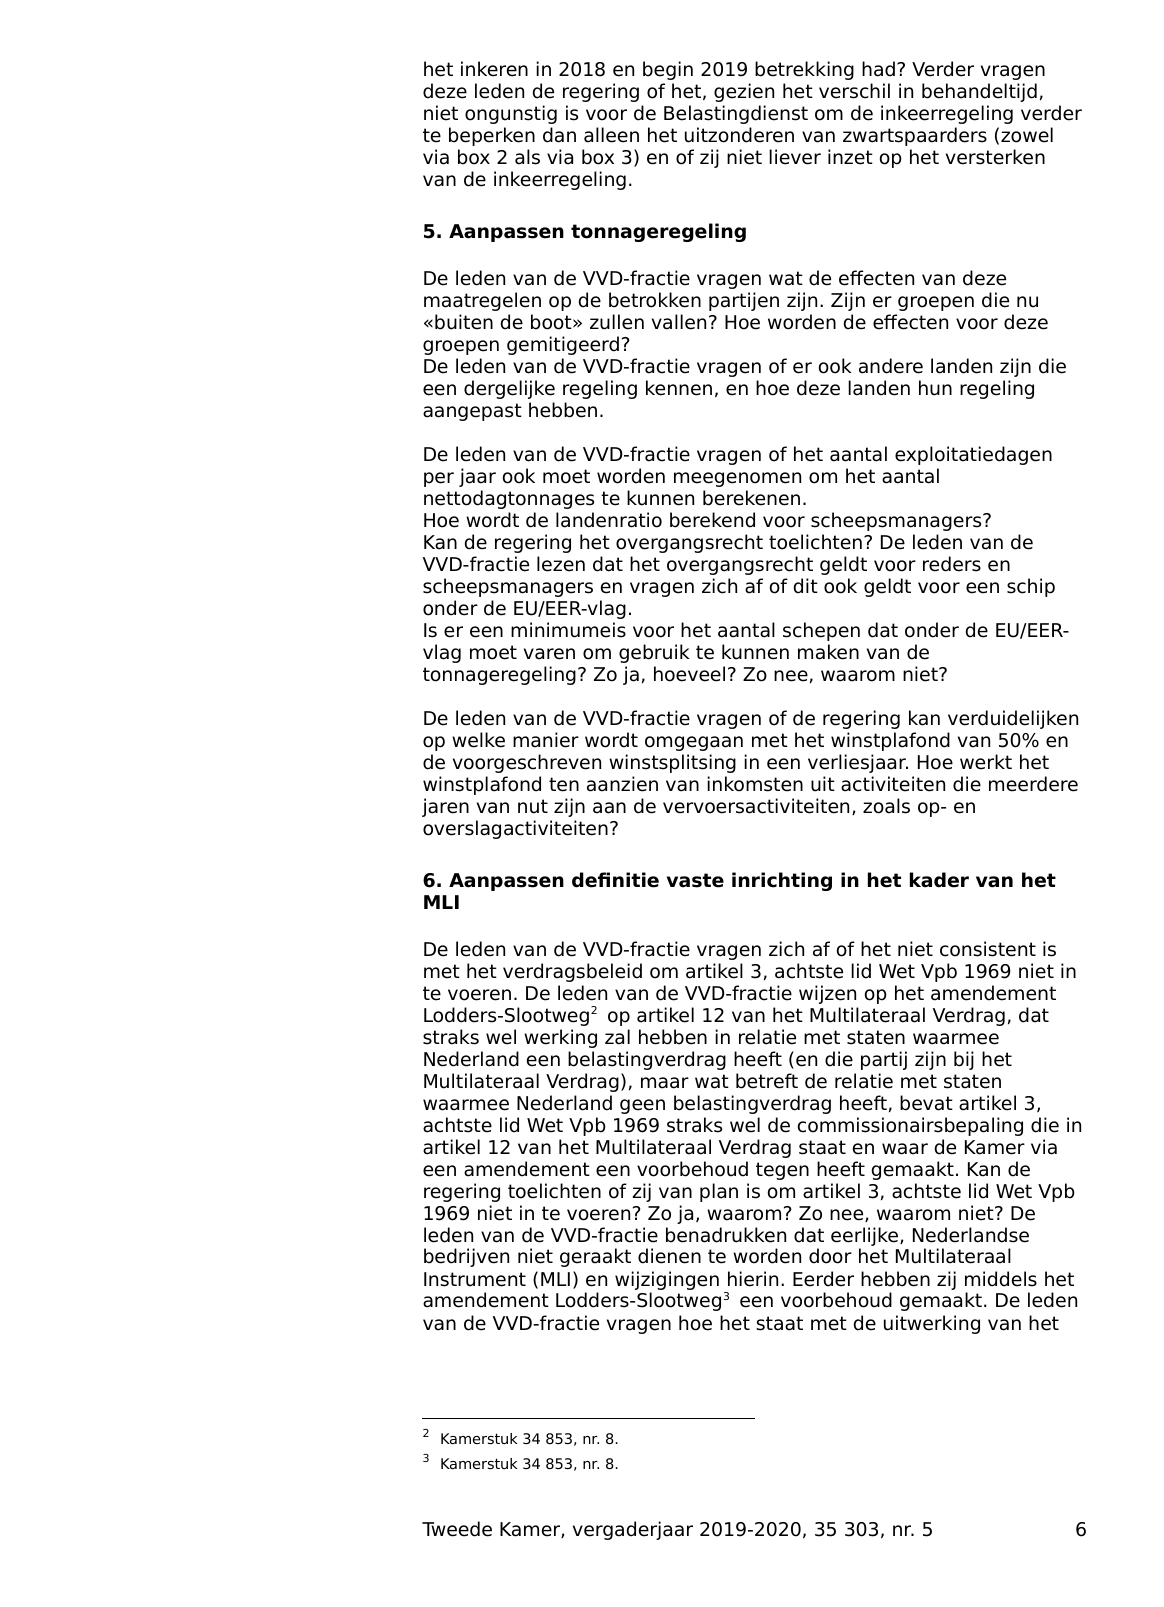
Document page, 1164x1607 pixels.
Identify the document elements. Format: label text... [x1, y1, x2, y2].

text De leden van de VVD-fractie vragen of de regering kan verduidelijken op welke manier wordt omgegaan met het winstplafond van 50% en de voorgeschreven winstsplitsing in een verliesjaar. Hoe werkt het winstplafond ten aanzien van inkomsten uit activiteiten die meerdere jaren van nut zijn aan de vervoersactiviteiten, zoals op- en overslagactiviteiten? [422, 708, 1087, 840]
text Hoe wordt de landenratio berekend voor scheepsmanagers? [422, 510, 1087, 532]
text De leden van de VVD-fractie vragen wat de effecten van deze maatregelen op de betrokken partijen zijn. Zijn er groepen die nu «buiten de boot» zullen vallen? Hoe worden de effecten voor deze groepen gemitigeerd? [422, 268, 1087, 356]
text het inkeren in 2018 en begin 2019 betrekking had? Verder vragen deze leden de regering of het, gezien het verschil in behandeltijd, niet ongunstig is voor de Belastingdienst om de inkeerregeling verder te beperken dan alleen het uitzonderen van zwartspaarders (zowel via box 2 als via box 3) en of zij niet liever inzet op het versterken van de inkeerregeling. [422, 59, 1087, 191]
text De leden van de VVD-fractie vragen of het aantal exploitatiedagen per jaar ook moet worden meegenomen om het aantal nettodagtonnages te kunnen berekenen. [422, 444, 1087, 510]
subtitle 6. Aanpassen definitie vaste inrichting in het kader van het MLI [422, 870, 1087, 914]
text Kan de regering het overgangsrecht toelichten? De leden van de VVD-fractie lezen dat het overgangsrecht geldt voor reders en scheepsmanagers en vragen zich af of dit ook geldt voor een schip onder de EU/EER-vlag. [422, 532, 1087, 620]
subtitle 5. Aanpassen tonnageregeling [422, 221, 1087, 243]
text Kamerstuk 34 853, nr. 8. [422, 1427, 1087, 1449]
text De leden van de VVD-fractie vragen of er ook andere landen zijn die een dergelijke regeling kennen, en hoe deze landen hun regeling aangepast hebben. [422, 356, 1087, 422]
text De leden van de VVD-fractie vragen zich af of het niet consistent is met het verdragsbeleid om artikel 3, achtste lid Wet Vpb 1969 niet in te voeren. De leden van de VVD-fractie wijzen op het amendement Lodders-Slootweg op artikel 12 van het Multilateraal Verdrag, dat straks wel werking zal hebben in relatie met staten waarmee Nederland een belastingverdrag heeft (en die partij zijn bij het Multilateraal Verdrag), maar wat betreft de relatie met staten waarmee Nederland geen belastingverdrag heeft, bevat artikel 3, achtste lid Wet Vpb 1969 straks wel de commissionairsbepaling die in artikel 12 van het Multilateraal Verdrag staat en waar de Kamer via een amendement een voorbehoud tegen heeft gemaakt. Kan de regering toelichten of zij van plan is om artikel 3, achtste lid Wet Vpb 1969 niet in te voeren? Zo ja, waarom? Zo nee, waarom niet? De leden van de VVD-fractie benadrukken dat eerlijke, Nederlandse bedrijven niet geraakt dienen te worden door het Multilateraal Instrument (MLI) en wijzigingen hierin. Eerder hebben zij middels het amendement Lodders-Slootweg een voorbehoud gemaakt. De leden van de VVD-fractie vragen hoe het staat met de uitwerking van het [422, 939, 1087, 1356]
text Is er een minimumeis voor het aantal schepen dat onder de EU/EER-vlag moet varen om gebruik te kunnen maken van de tonnageregeling? Zo ja, hoeveel? Zo nee, waarom niet? [422, 620, 1087, 686]
text Kamerstuk 34 853, nr. 8. [422, 1452, 1087, 1474]
